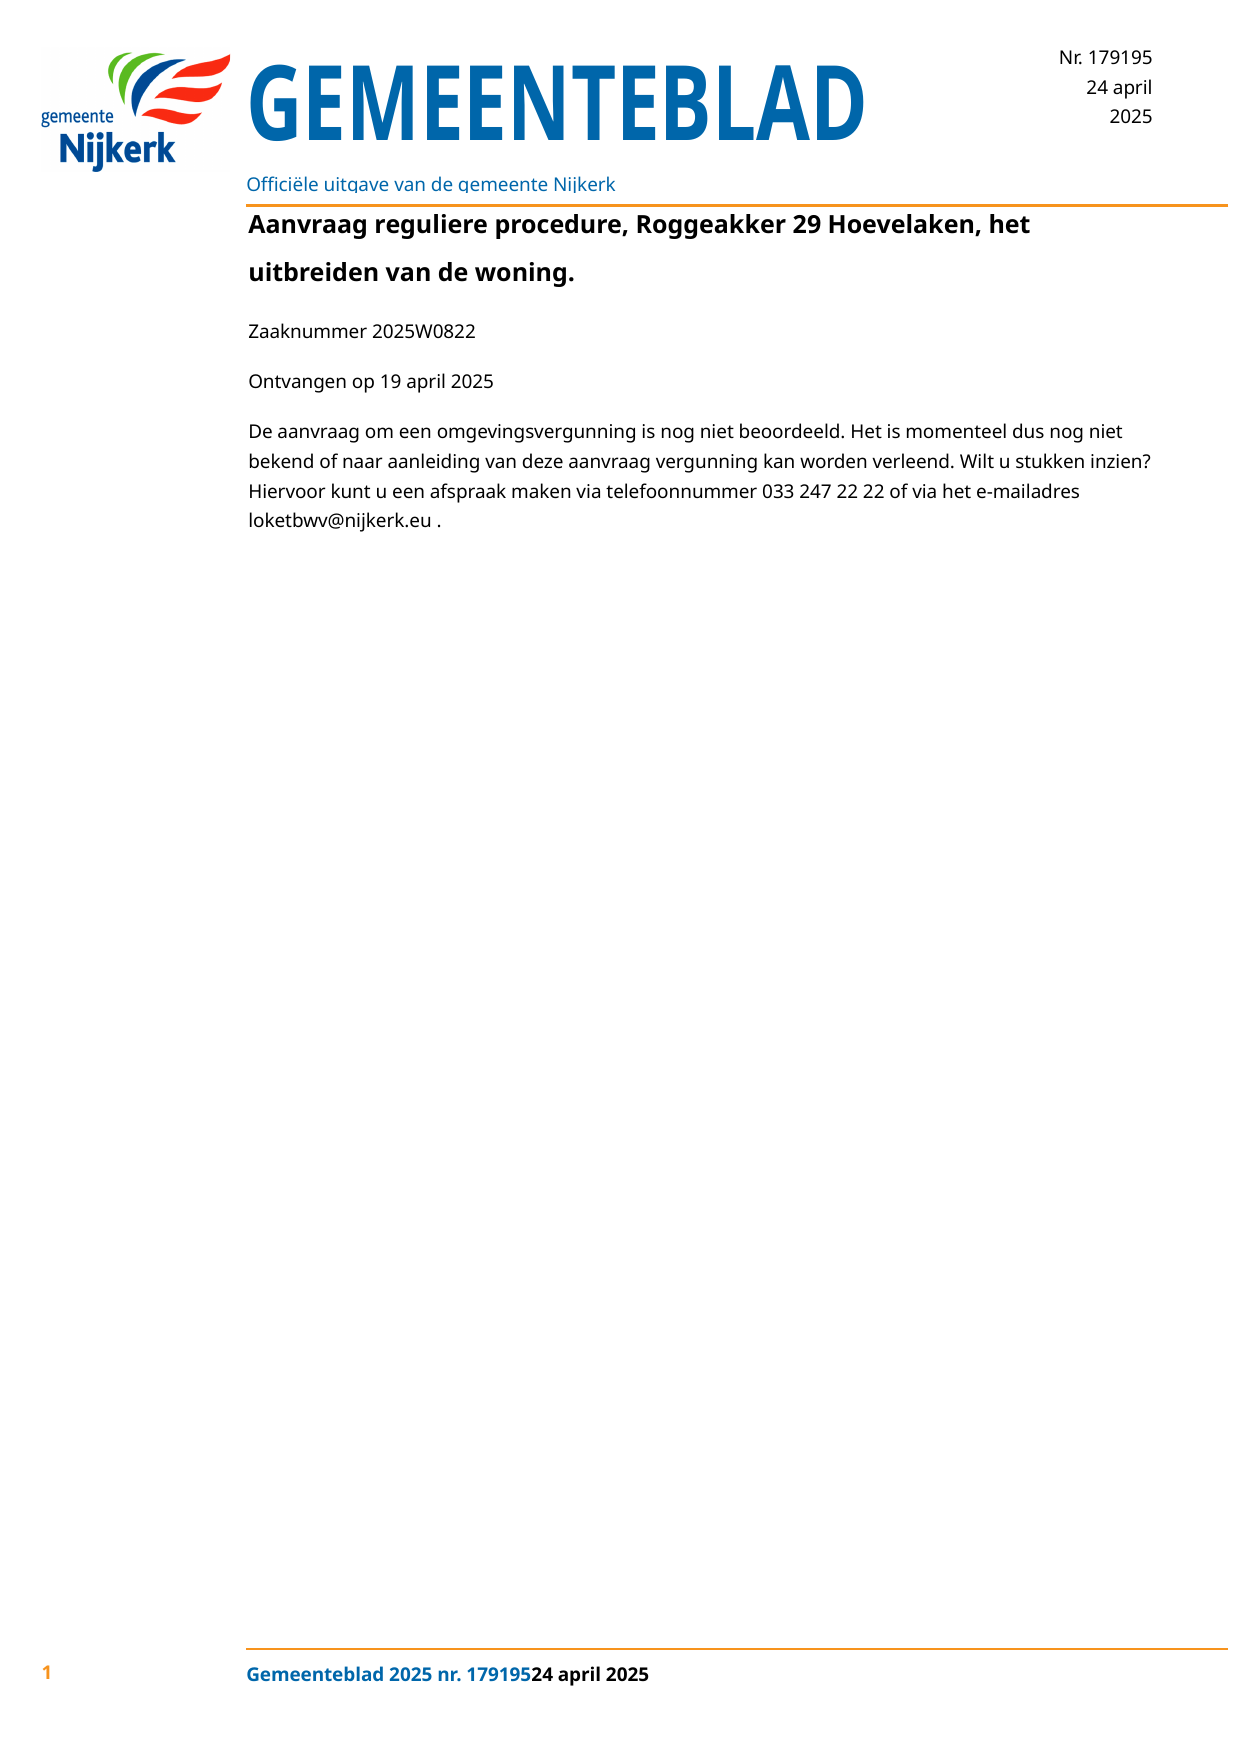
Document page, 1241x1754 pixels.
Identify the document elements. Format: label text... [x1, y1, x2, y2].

text Zaaknummer 2025W0822 [248, 318, 1152, 344]
text Aanvraag reguliere procedure, Roggeakker 29 Hoevelaken, het uitbreiden van de woning. [248, 207, 1152, 288]
picture [41, 47, 231, 172]
text Ontvangen op 19 april 2025 [248, 368, 1152, 394]
text De aanvraag om een omgevingsvergunning is nog niet beoordeeld. Het is momenteel dus nog niet bekend of naar aanleiding van deze aanvraag vergunning kan worden verleend. Wilt u stukken inzien? Hiervoor kunt u een afspraak maken via telefoonnummer 033 247 22 22 of via het e-mailadres loketbwv@nijkerk.eu . [248, 419, 1152, 533]
